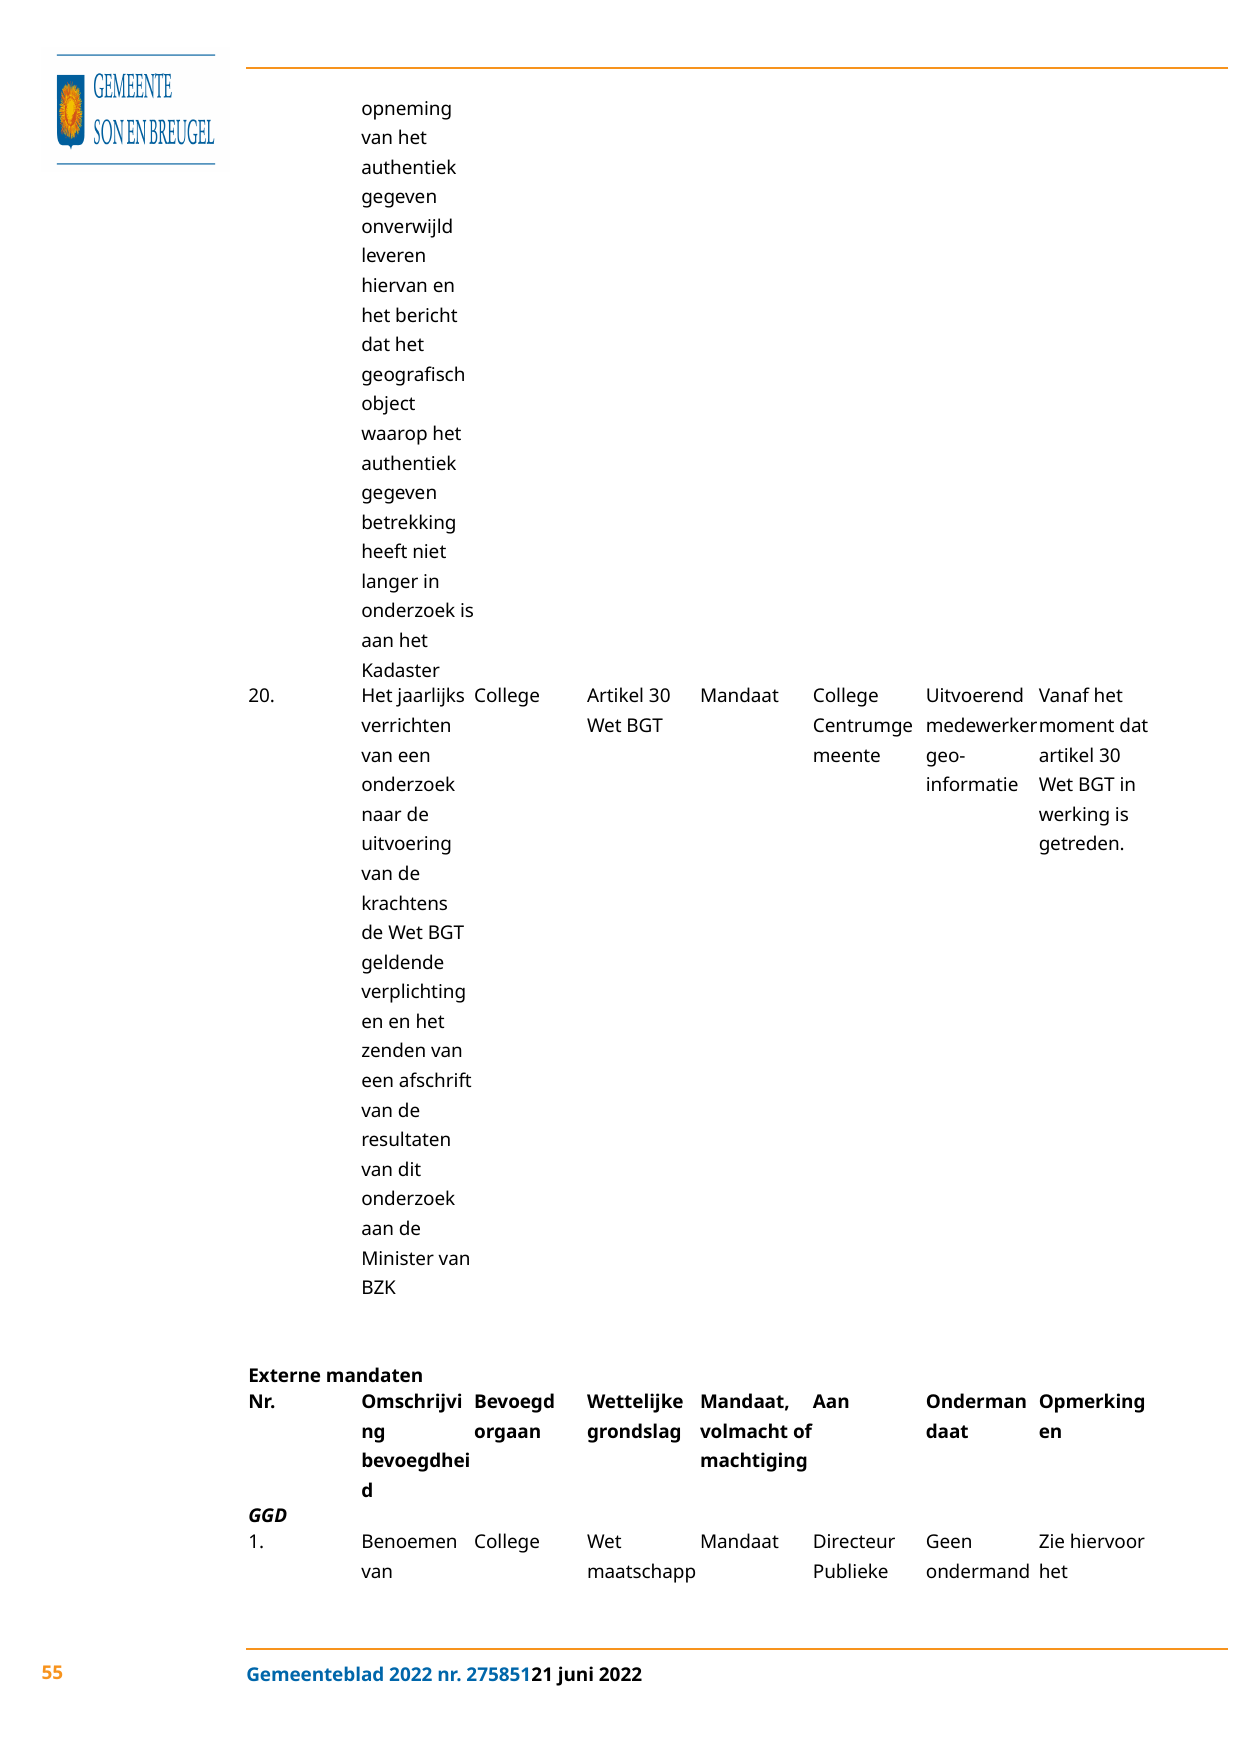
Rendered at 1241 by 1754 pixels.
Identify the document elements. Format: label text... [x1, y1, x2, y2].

table_cell Mandaat [700, 683, 813, 1300]
table_cell Benoemen van [361, 1529, 474, 1584]
table_cell [474, 95, 587, 683]
table_cell Ondermandaat [926, 1388, 1038, 1503]
table_cell [587, 95, 700, 683]
table_cell Wettelijke grondslag [587, 1388, 700, 1503]
table_cell College [474, 683, 587, 1300]
table_cell [926, 95, 1038, 683]
table_cell Zie hiervoor het [1039, 1529, 1152, 1584]
table_cell Artikel 30 Wet BGT [587, 683, 700, 1300]
table_cell [700, 95, 813, 683]
table_cell [1039, 95, 1152, 683]
table_cell 1. [248, 1529, 361, 1584]
table_cell College Centrumgemeente [813, 683, 926, 1300]
table_cell Opmerkingen [1039, 1388, 1152, 1503]
table_cell opneming van het authentiek gegeven onverwijld leveren hiervan en het bericht dat het geografisch object waarop het authentiek gegeven betrekking heeft niet langer in onderzoek is aan het Kadaster [361, 95, 474, 683]
table_cell Nr. [248, 1388, 361, 1503]
table_cell Geen ondermand [926, 1529, 1038, 1584]
table_cell Aan [813, 1388, 926, 1503]
table_cell GGD [248, 1503, 1152, 1528]
table_cell College [474, 1529, 587, 1584]
table_cell Wet maatschapp [587, 1529, 700, 1584]
table_header Externe mandaten [248, 1363, 1152, 1388]
table_cell Bevoegd orgaan [474, 1388, 587, 1503]
picture [41, 47, 231, 172]
table_cell Omschrijving bevoegdheid [361, 1388, 474, 1503]
table_cell Het jaarlijks verrichten van een onderzoek naar de uitvoering van de krachtens de Wet BGT geldende verplichtingen en het zenden van een afschrift van de resultaten van dit onderzoek aan de Minister van BZK [361, 683, 474, 1300]
table_cell Mandaat, volmacht of machtiging [700, 1388, 813, 1503]
table_cell 20. [248, 683, 361, 1300]
table_cell Directeur Publieke [813, 1529, 926, 1584]
table_cell Mandaat [700, 1529, 813, 1584]
table_cell [248, 95, 361, 683]
table_cell Vanaf het moment dat artikel 30 Wet BGT in werking is getreden. [1039, 683, 1152, 1300]
table_cell [813, 95, 926, 683]
table_cell Uitvoerend medewerker geo-informatie [926, 683, 1038, 1300]
